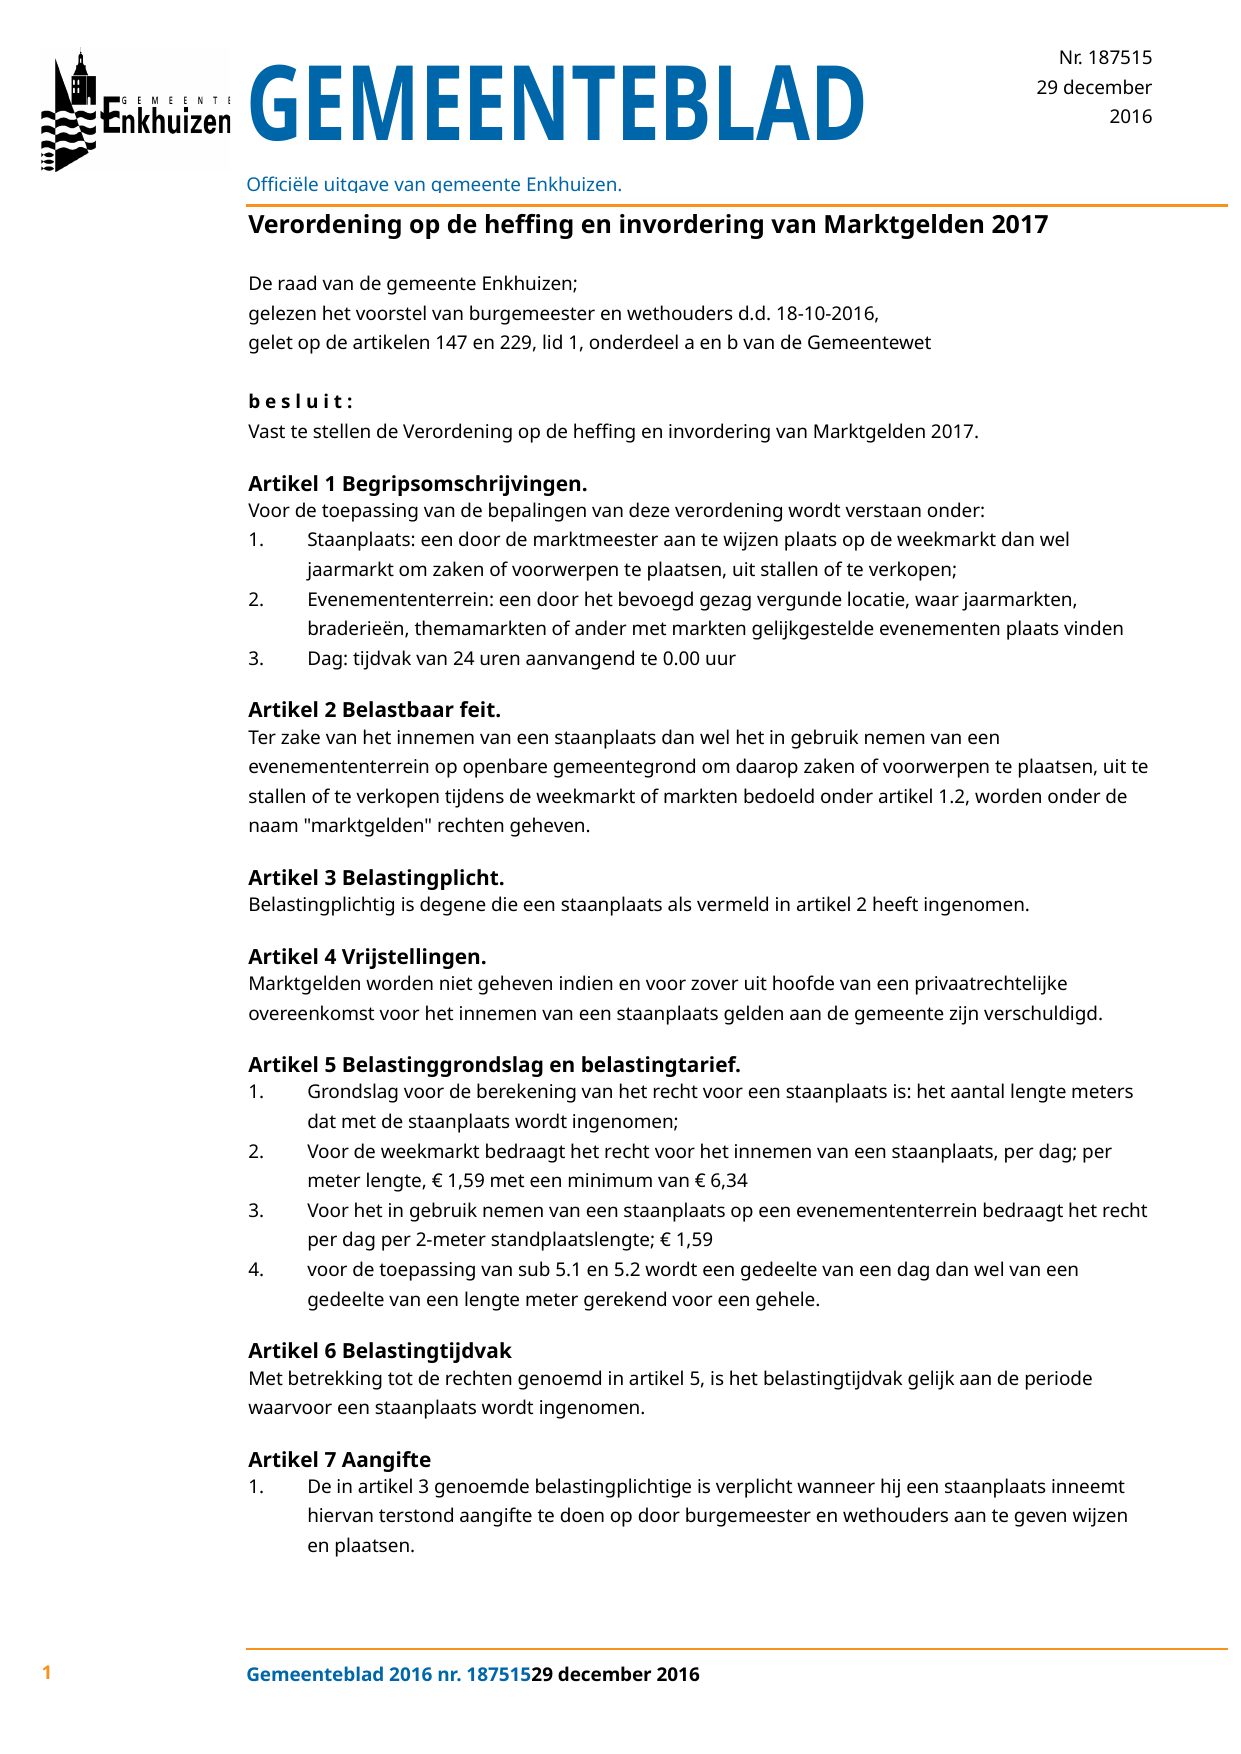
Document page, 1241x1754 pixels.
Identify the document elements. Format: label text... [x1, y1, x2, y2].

list Grondslag voor de berekening van het recht voor een staanplaats is: het aantal lengte meters dat met de staanplaats wordt ingenomen; [248, 1079, 1152, 1134]
text Ter zake van het innemen van een staanplaats dan wel het in gebruik nemen van een evenemententerrein op openbare gemeentegrond om daarop zaken of voorwerpen te plaatsen, uit te stallen of te verkopen tijdens de weekmarkt of markten bedoeld onder artikel 1.2, worden onder de naam "marktgelden" rechten geheven. [248, 724, 1152, 838]
text gelezen het voorstel van burgemeester en wethouders d.d. 18-10-2016, [248, 300, 1152, 326]
text Artikel 7 Aangifte [248, 1445, 1152, 1473]
text Artikel 6 Belastingtijdvak [248, 1336, 1152, 1365]
text Artikel 3 Belastingplicht. [248, 863, 1152, 891]
text gelet op de artikelen 147 en 229, lid 1, onderdeel a en b van de Gemeentewet [248, 329, 1152, 355]
text Artikel 5 Belastinggrondslag en belastingtarief. [248, 1050, 1152, 1079]
text Artikel 2 Belastbaar feit. [248, 695, 1152, 724]
list Dag: tijdvak van 24 uren aanvangend te 0.00 uur [248, 645, 1152, 671]
text Voor de toepassing van de bepalingen van deze verordening wordt verstaan onder: [248, 497, 1152, 523]
text Artikel 4 Vrijstellingen. [248, 942, 1152, 970]
text b e s l u i t : [248, 389, 1152, 414]
text Artikel 1 Begripsomschrijvingen. [248, 469, 1152, 497]
list Evenemententerrein: een door het bevoegd gezag vergunde locatie, waar jaarmarkten, braderieën, themamarkten of ander met markten gelijkgestelde evenementen plaats vinden [248, 586, 1152, 641]
text Verordening op de heffing en invordering van Marktgelden 2017 [248, 207, 1152, 241]
list Staanplaats: een door de marktmeester aan te wijzen plaats op de weekmarkt dan wel jaarmarkt om zaken of voorwerpen te plaatsen, uit stallen of te verkopen; [248, 527, 1152, 582]
text Vast te stellen de Verordening op de heffing en invordering van Marktgelden 2017. [248, 418, 1152, 444]
text Marktgelden worden niet geheven indien en voor zover uit hoofde van een privaatrechtelijke overeenkomst voor het innemen van een staanplaats gelden aan de gemeente zijn verschuldigd. [248, 970, 1152, 1026]
list De in artikel 3 genoemde belastingplichtige is verplicht wanneer hij een staanplaats inneemt hiervan terstond aangifte te doen op door burgemeester en wethouders aan te geven wijzen en plaatsen. [248, 1473, 1152, 1558]
text De raad van de gemeente Enkhuizen; [248, 270, 1152, 296]
text Met betrekking tot de rechten genoemd in artikel 5, is het belastingtijdvak gelijk aan de periode waarvoor een staanplaats wordt ingenomen. [248, 1365, 1152, 1420]
list voor de toepassing van sub 5.1 en 5.2 wordt een gedeelte van een dag dan wel van een gedeelte van een lengte meter gerekend voor een gehele. [248, 1256, 1152, 1312]
picture [41, 47, 231, 172]
list Voor het in gebruik nemen van een staanplaats op een evenemententerrein bedraagt het recht per dag per 2-meter standplaatslengte; € 1,59 [248, 1197, 1152, 1252]
text Belastingplichtig is degene die een staanplaats als vermeld in artikel 2 heeft ingenomen. [248, 891, 1152, 917]
list Voor de weekmarkt bedraagt het recht voor het innemen van een staanplaats, per dag; per meter lengte, € 1,59 met een minimum van € 6,34 [248, 1138, 1152, 1193]
